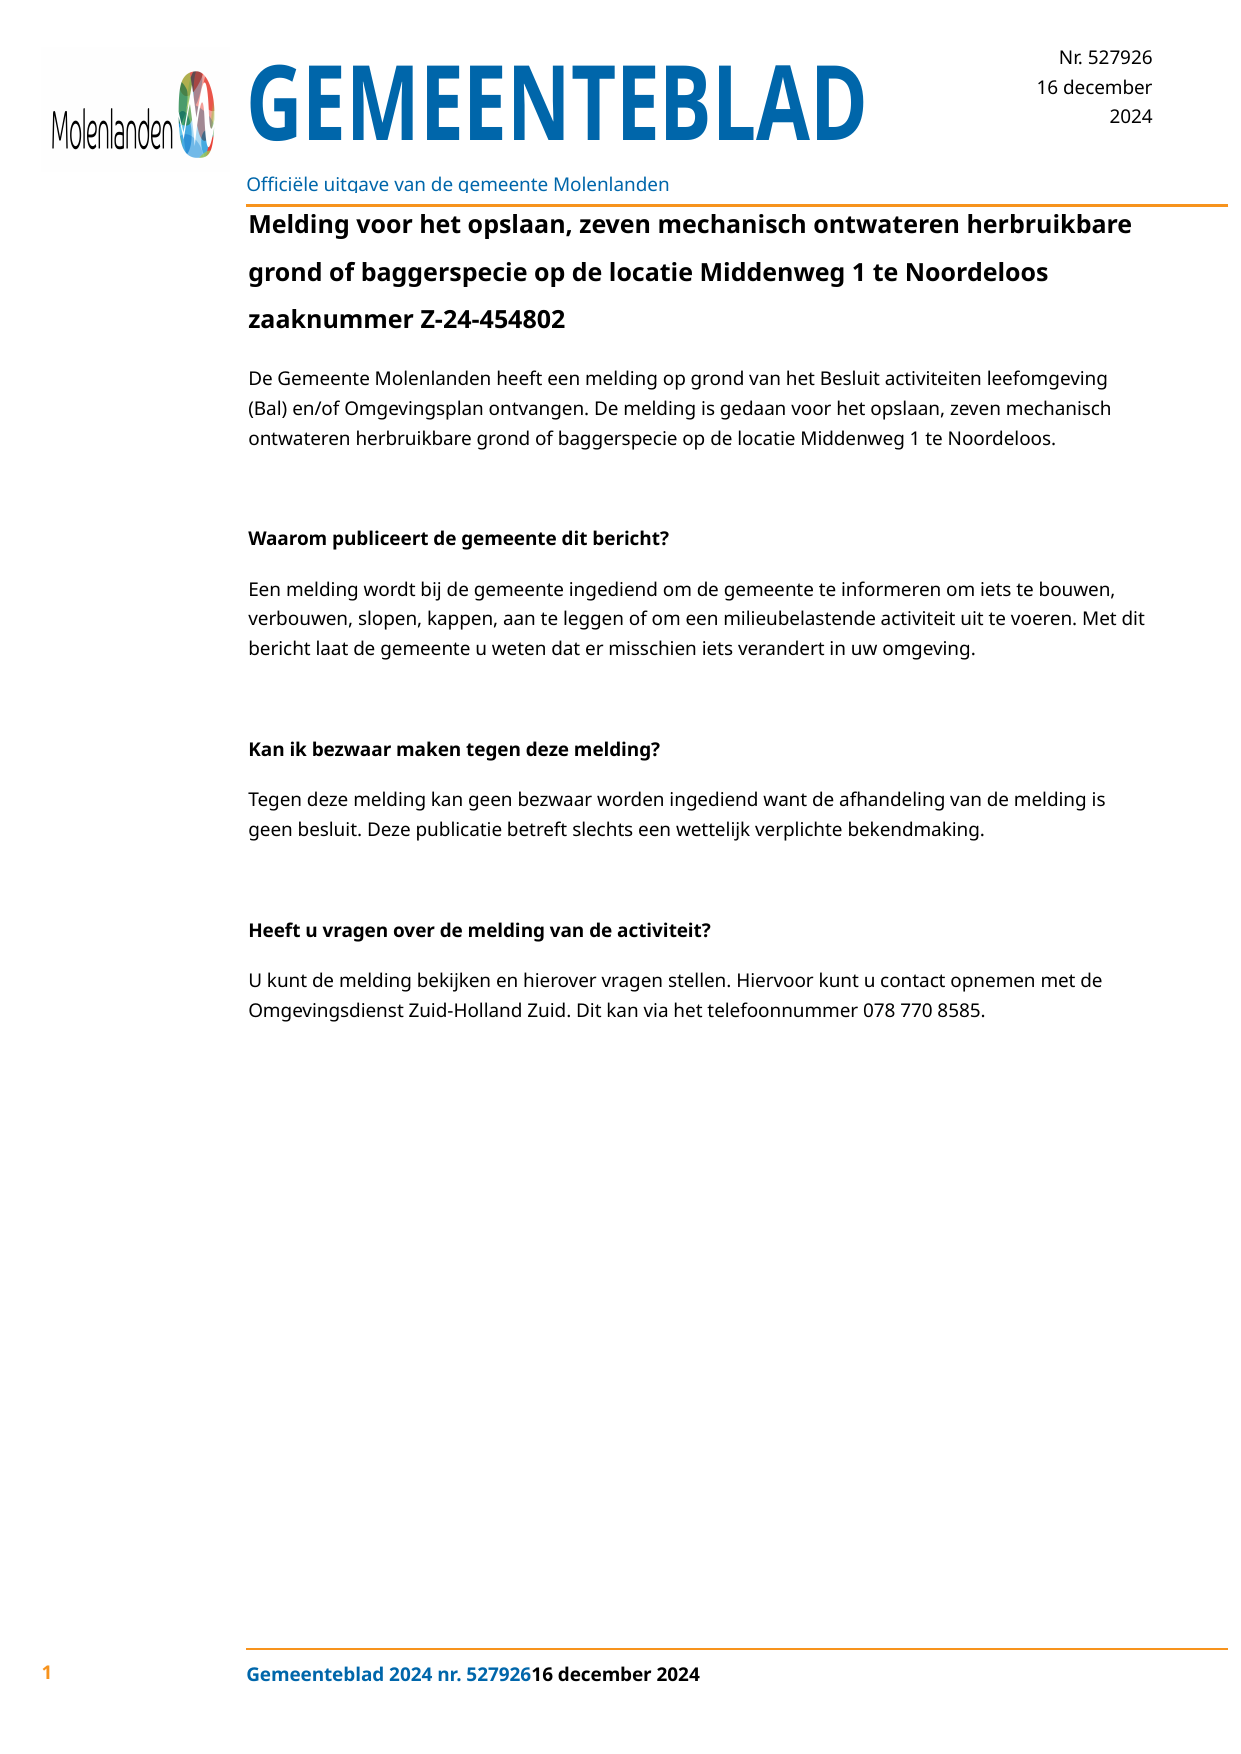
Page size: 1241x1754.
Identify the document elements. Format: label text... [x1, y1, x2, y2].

text Een melding wordt bij de gemeente ingediend om de gemeente te informeren om iets te bouwen, verbouwen, slopen, kappen, aan te leggen of om een milieubelastende activiteit uit te voeren. Met dit bericht laat de gemeente u weten dat er misschien iets verandert in uw omgeving. [248, 576, 1152, 661]
text Waarom publiceert de gemeente dit bericht? [248, 526, 1152, 551]
text Heeft u vragen over de melding van de activiteit? [248, 917, 1152, 942]
text Tegen deze melding kan geen bezwaar worden ingediend want de afhandeling van de melding is geen besluit. Deze publicatie betreft slechts een wettelijk verplichte bekendmaking. [248, 786, 1152, 842]
text U kunt de melding bekijken en hierover vragen stellen. Hiervoor kunt u contact opnemen met de Omgevingsdienst Zuid-Holland Zuid. Dit kan via het telefoonnummer 078 770 8585. [248, 967, 1152, 1022]
text De Gemeente Molenlanden heeft een melding op grond van het Besluit activiteiten leefomgeving (Bal) en/of Omgevingsplan ontvangen. De melding is gedaan voor het opslaan, zeven mechanisch ontwateren herbruikbare grond of baggerspecie op de locatie Middenweg 1 te Noordeloos. [248, 366, 1152, 450]
text Kan ik bezwaar maken tegen deze melding? [248, 736, 1152, 762]
text Melding voor het opslaan, zeven mechanisch ontwateren herbruikbare grond of baggerspecie op de locatie Middenweg 1 te Noordeloos zaaknummer Z-24-454802 [248, 207, 1152, 336]
picture [41, 47, 231, 172]
